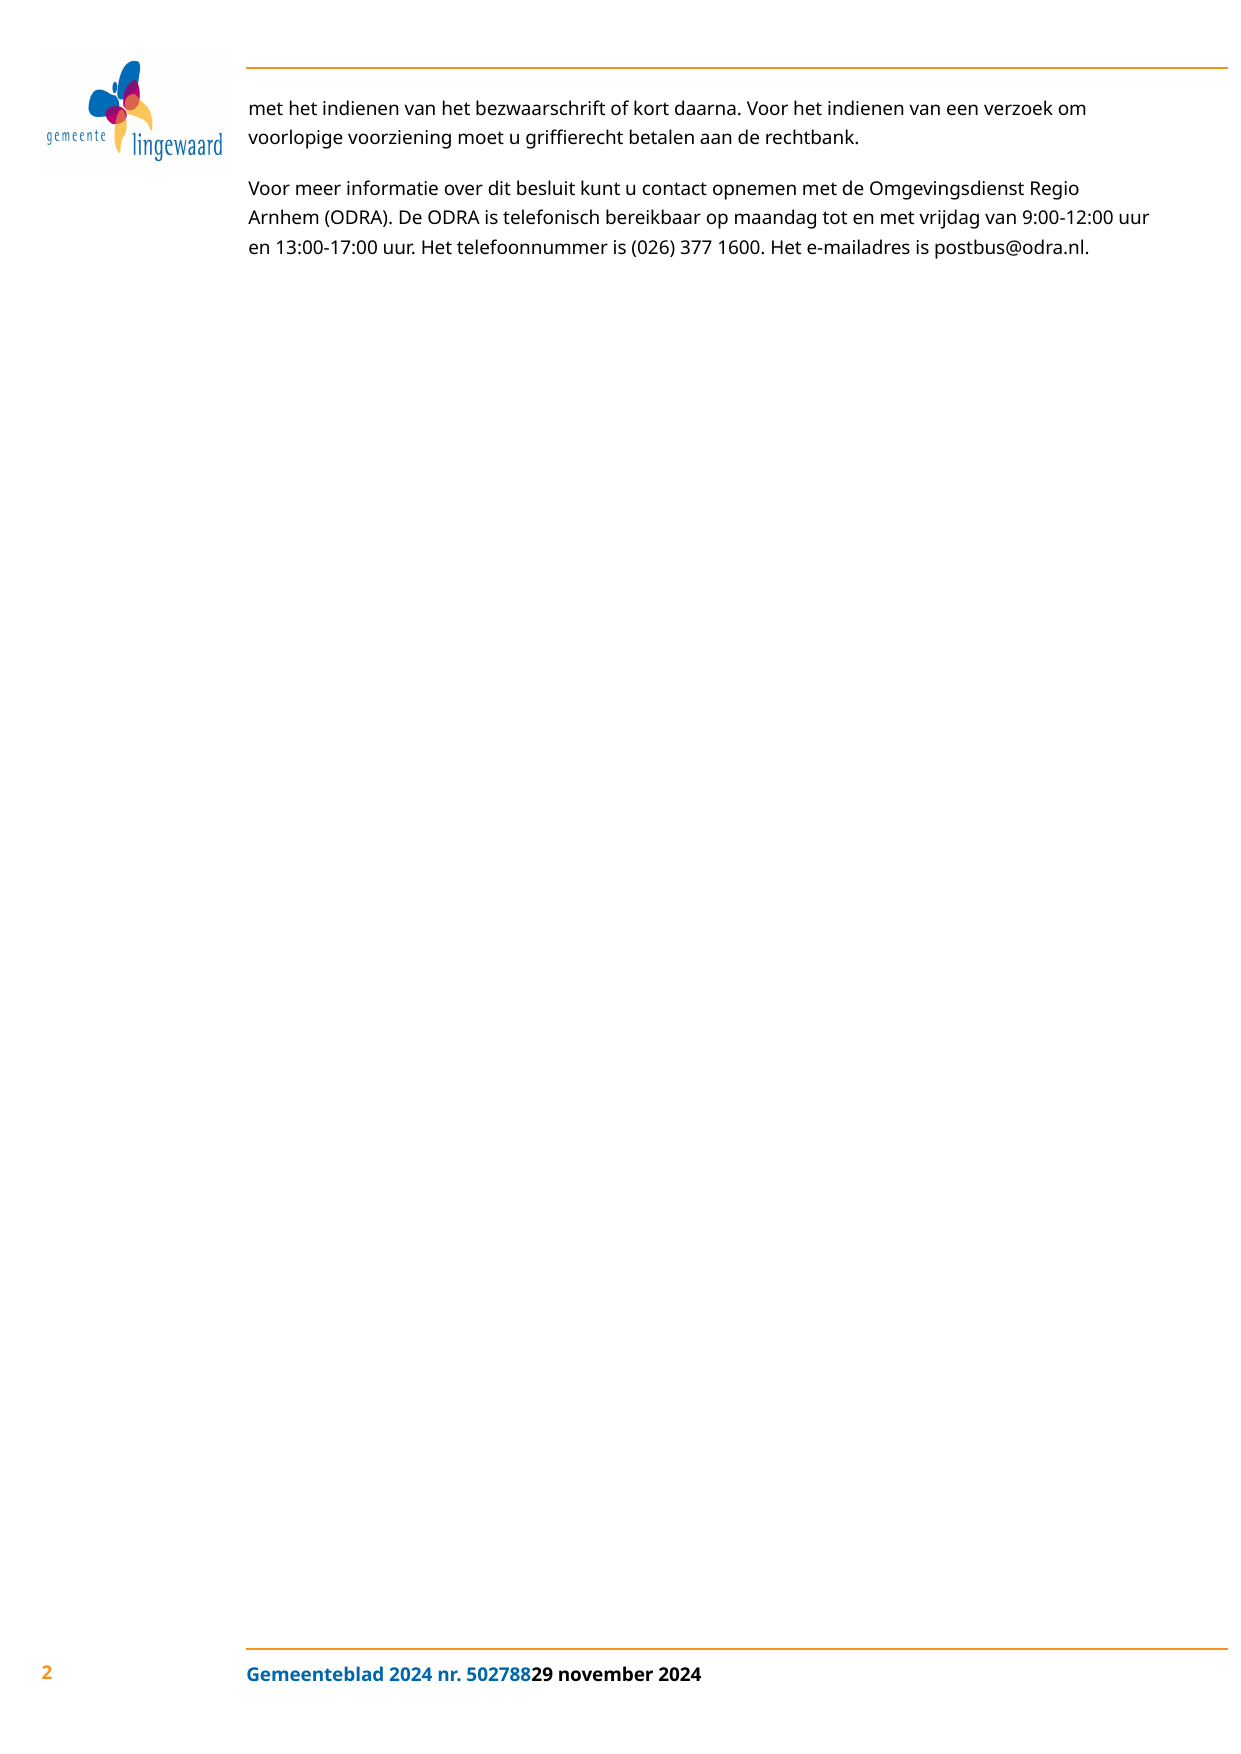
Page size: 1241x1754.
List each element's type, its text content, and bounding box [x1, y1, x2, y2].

text met het indienen van het bezwaarschrift of kort daarna. Voor het indienen van een verzoek om voorlopige voorziening moet u griffierecht betalen aan de rechtbank. [248, 95, 1152, 150]
picture [41, 47, 231, 172]
text Voor meer informatie over dit besluit kunt u contact opnemen met de Omgevingsdienst Regio Arnhem (ODRA). De ODRA is telefonisch bereikbaar op maandag tot en met vrijdag van 9:00-12:00 uur en 13:00-17:00 uur. Het telefoonnummer is (026) 377 1600. Het e-mailadres is postbus@odra.nl. [248, 175, 1152, 260]
